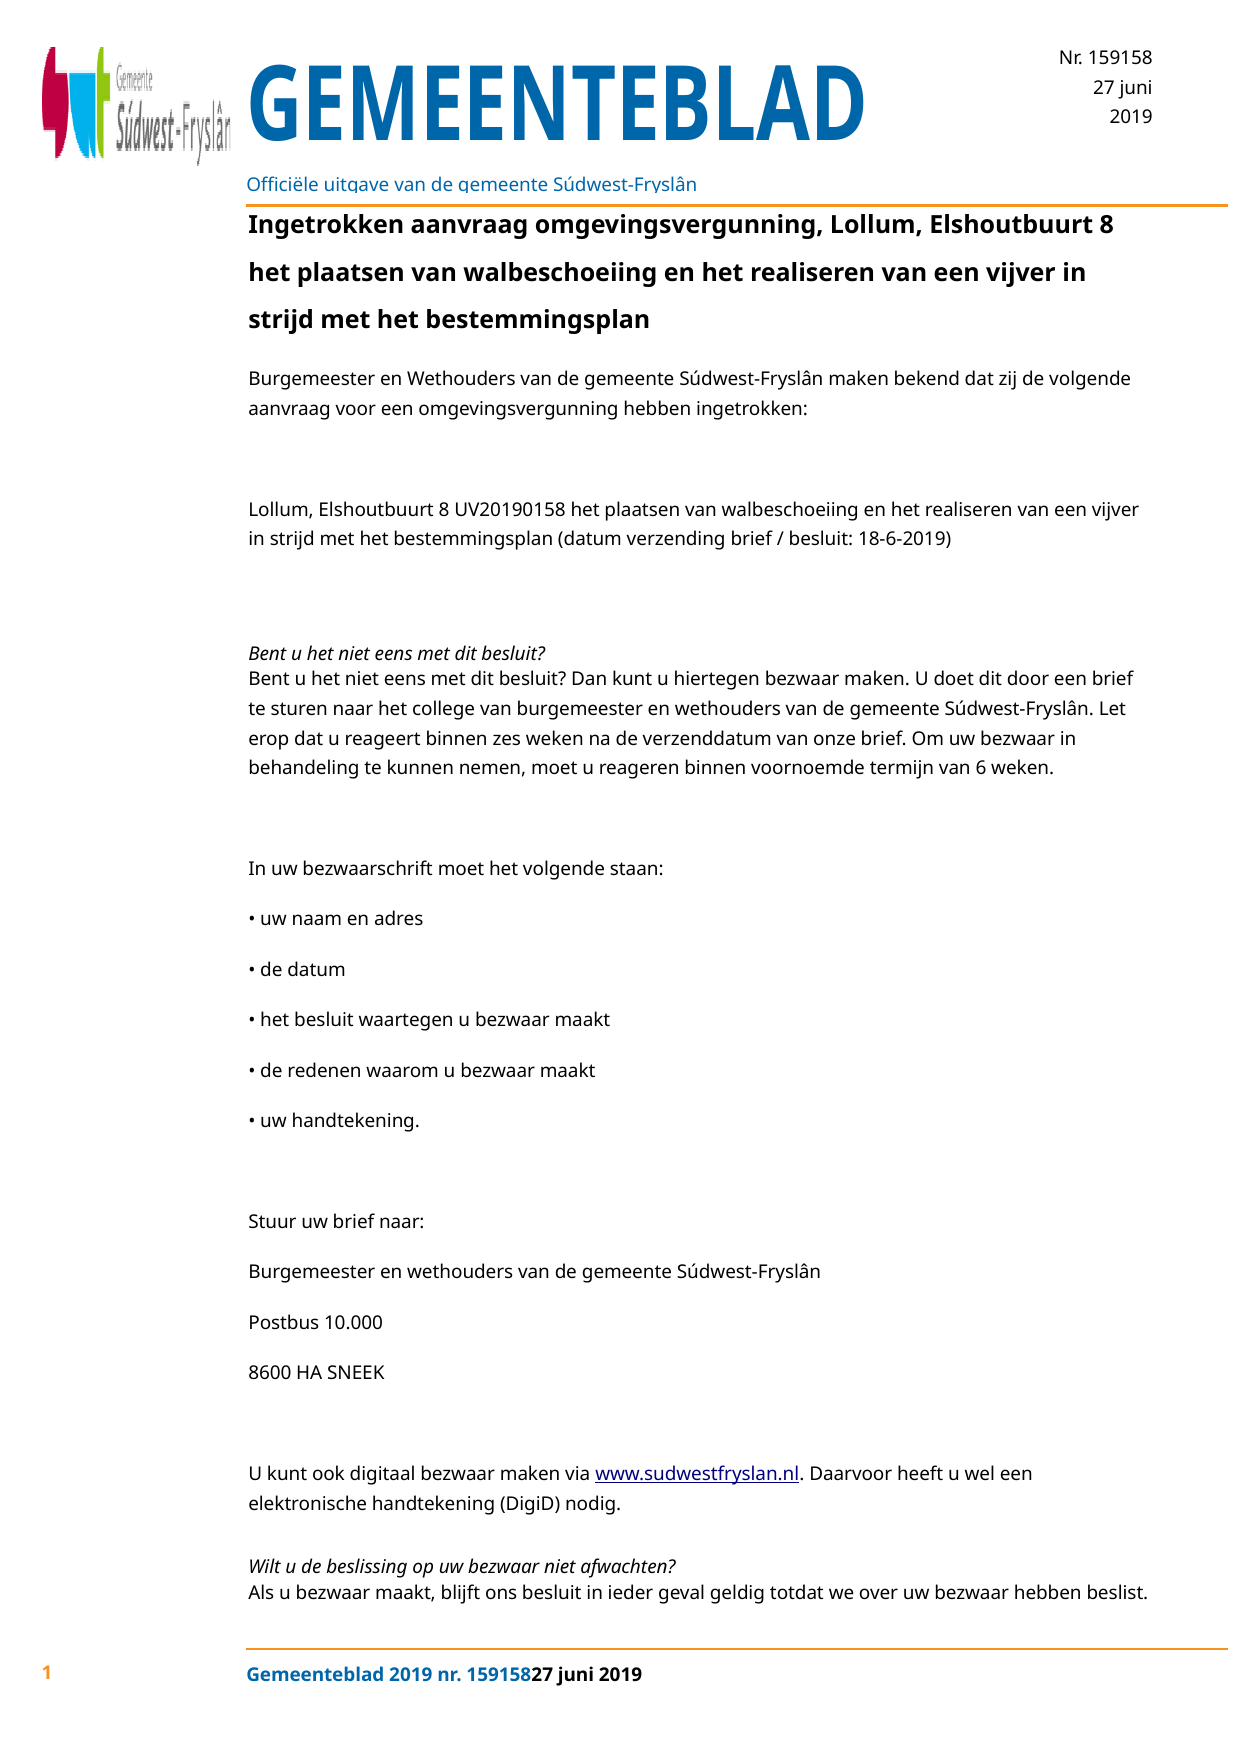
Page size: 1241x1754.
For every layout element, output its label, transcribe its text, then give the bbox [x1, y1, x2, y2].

text • uw naam en adres [248, 906, 1152, 931]
text Wilt u de beslissing op uw bezwaar niet afwachten? [248, 1554, 1152, 1579]
text Stuur uw brief naar: [248, 1208, 1152, 1234]
text Burgemeester en Wethouders van de gemeente Súdwest-Fryslân maken bekend dat zij de volgende aanvraag voor een omgevingsvergunning hebben ingetrokken: [248, 366, 1152, 421]
picture [41, 47, 231, 172]
text • de datum [248, 956, 1152, 982]
text Postbus 10.000 [248, 1309, 1152, 1335]
text • uw handtekening. [248, 1107, 1152, 1133]
text Lollum, Elshoutbuurt 8 UV20190158 het plaatsen van walbeschoeiing en het realiseren van een vijver in strijd met het bestemmingsplan (datum verzending brief / besluit: 18-6-2019) [248, 496, 1152, 551]
text Als u bezwaar maakt, blijft ons besluit in ieder geval geldig totdat we over uw bezwaar hebben beslist. [248, 1579, 1152, 1605]
text Bent u het niet eens met dit besluit? Dan kunt u hiertegen bezwaar maken. U doet dit door een brief te sturen naar het college van burgemeester en wethouders van de gemeente Súdwest-Fryslân. Let erop dat u reageert binnen zes weken na de verzenddatum van onze brief. Om uw bezwaar in behandeling te kunnen nemen, moet u reageren binnen voornoemde termijn van 6 weken. [248, 666, 1152, 780]
text Ingetrokken aanvraag omgevingsvergunning, Lollum, Elshoutbuurt 8 het plaatsen van walbeschoeiing en het realiseren van een vijver in strijd met het bestemmingsplan [248, 207, 1152, 336]
text • de redenen waarom u bezwaar maakt [248, 1057, 1152, 1083]
text Burgemeester en wethouders van de gemeente Súdwest-Fryslân [248, 1258, 1152, 1284]
text In uw bezwaarschrift moet het volgende staan: [248, 855, 1152, 881]
text U kunt ook digitaal bezwaar maken via www.sudwestfryslan.nl. Daarvoor heeft u wel een elektronische handtekening (DigiD) nodig. [248, 1460, 1152, 1516]
text 8600 HA SNEEK [248, 1359, 1152, 1385]
text Bent u het niet eens met dit besluit? [248, 640, 1152, 666]
text • het besluit waartegen u bezwaar maakt [248, 1006, 1152, 1032]
